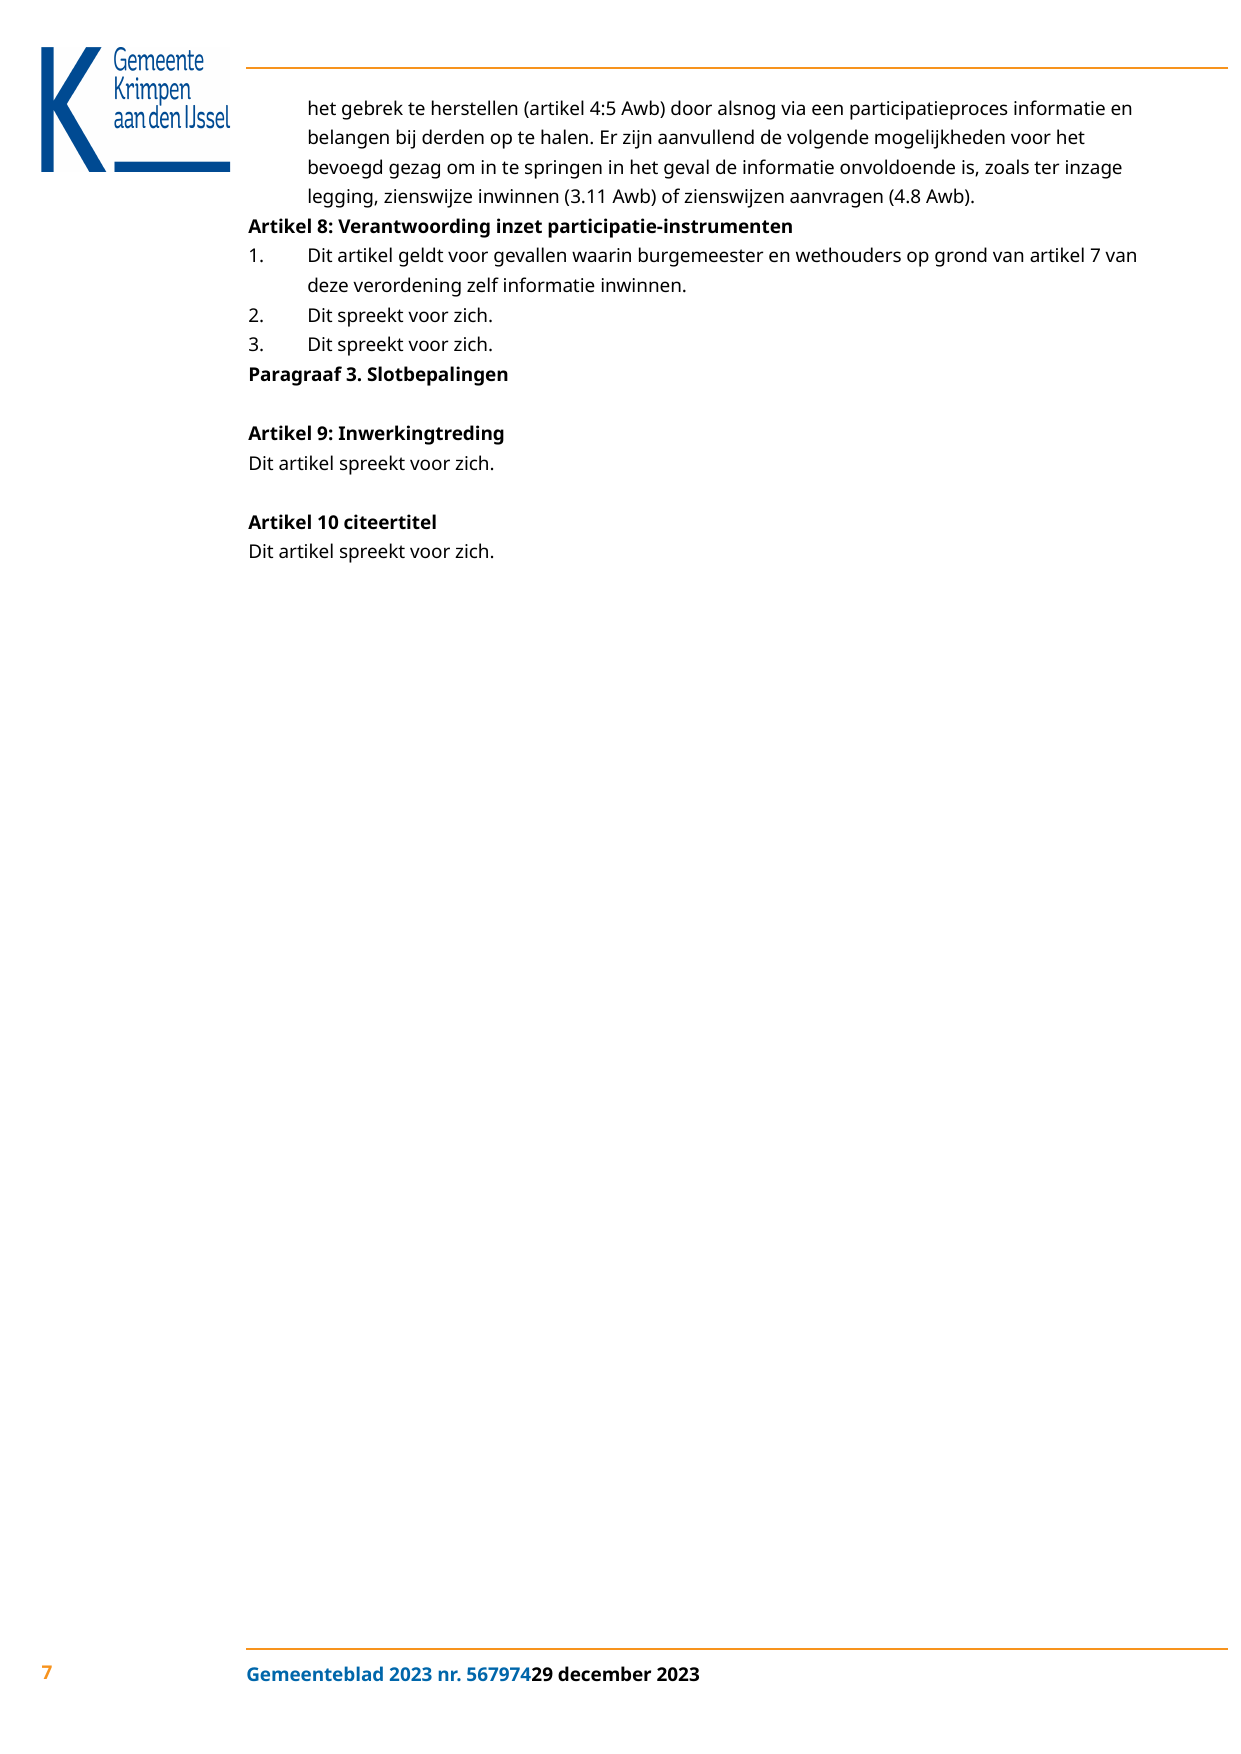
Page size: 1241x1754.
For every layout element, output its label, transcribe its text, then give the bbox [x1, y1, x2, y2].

list Dit spreekt voor zich. [248, 331, 1152, 357]
list het gebrek te herstellen (artikel 4:5 Awb) door alsnog via een participatieproces informatie en belangen bij derden op te halen. Er zijn aanvullend de volgende mogelijkheden voor het bevoegd gezag om in te springen in het geval de informatie onvoldoende is, zoals ter inzage legging, zienswijze inwinnen (3.11 Awb) of zienswijzen aanvragen (4.8 Awb). [248, 95, 1152, 209]
list Dit spreekt voor zich. [248, 302, 1152, 328]
list Dit artikel geldt voor gevallen waarin burgemeester en wethouders op grond van artikel 7 van deze verordening zelf informatie inwinnen. [248, 243, 1152, 298]
text Artikel 8: Verantwoording inzet participatie-instrumenten [248, 213, 1152, 239]
text Dit artikel spreekt voor zich. [248, 450, 1152, 476]
text Paragraaf 3. Slotbepalingen [248, 361, 1152, 387]
picture [41, 47, 231, 172]
text Artikel 9: Inwerkingtreding [248, 420, 1152, 446]
text Dit artikel spreekt voor zich. [248, 538, 1152, 564]
text Artikel 10 citeertitel [248, 509, 1152, 535]
